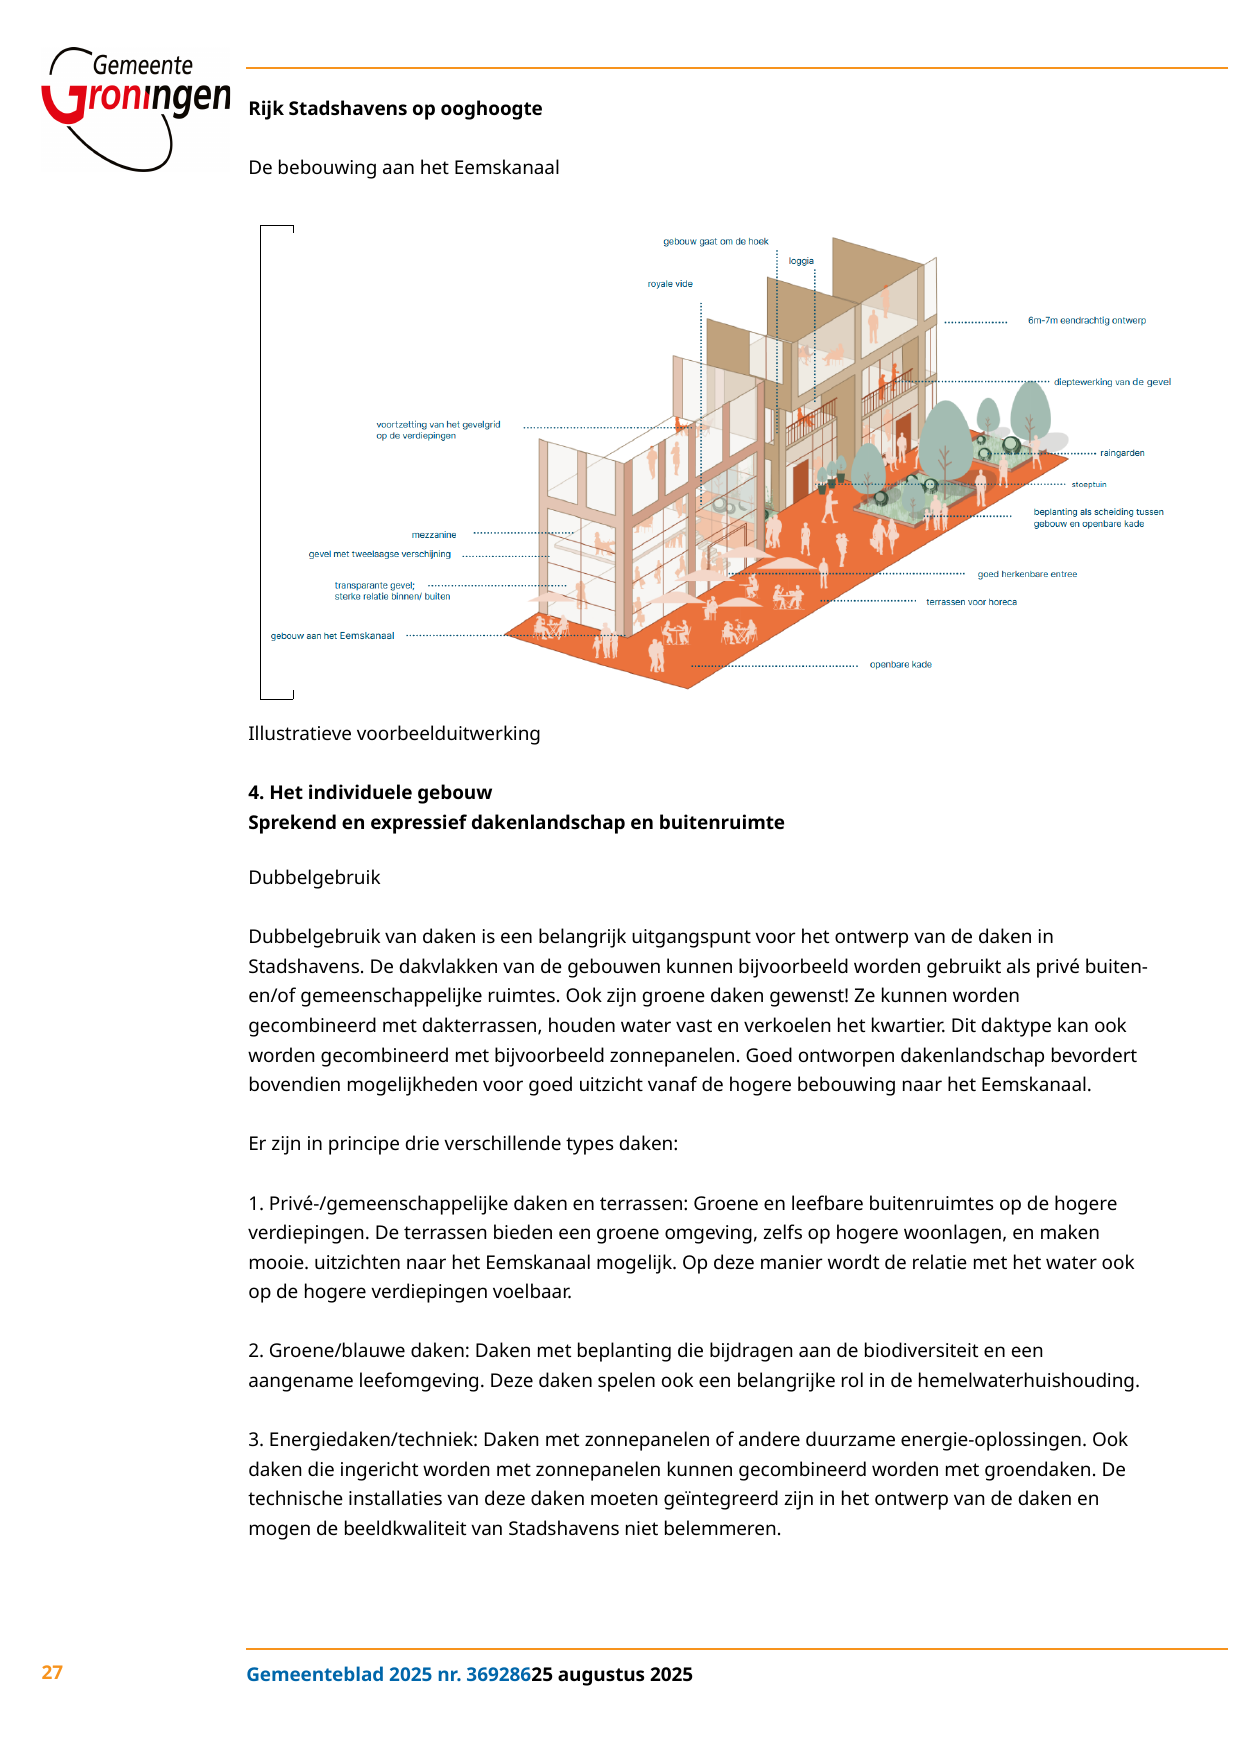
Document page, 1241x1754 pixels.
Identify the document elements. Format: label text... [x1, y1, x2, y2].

text Dubbelgebruik [248, 864, 1152, 890]
picture [41, 47, 231, 172]
text 2. Groene/blauwe daken: Daken met beplanting die bijdragen aan de biodiversiteit en een aangename leefomgeving. Deze daken spelen ook een belangrijke rol in de hemelwaterhuishouding. [248, 1338, 1152, 1393]
text Rijk Stadshavens op ooghoogte [248, 95, 1152, 121]
picture [268, 233, 1173, 690]
text 1. Privé-/gemeenschappelijke daken en terrassen: Groene en leefbare buitenruimtes op de hogere verdiepingen. De terrassen bieden een groene omgeving, zelfs op hogere woonlagen, en maken mooie. uitzichten naar het Eemskanaal mogelijk. Op deze manier wordt de relatie met het water ook op de hogere verdiepingen voelbaar. [248, 1190, 1152, 1304]
text Sprekend en expressief dakenlandschap en buitenruimte [248, 809, 1152, 835]
text 3. Energiedaken/techniek: Daken met zonnepanelen of andere duurzame energie-oplossingen. Ook daken die ingericht worden met zonnepanelen kunnen gecombineerd worden met groendaken. De technische installaties van deze daken moeten geïntegreerd zijn in het ontwerp van de daken en mogen de beeldkwaliteit van Stadshavens niet belemmeren. [248, 1426, 1152, 1541]
text Illustratieve voorbeelduitwerking [248, 720, 1152, 746]
text 4. Het individuele gebouw [248, 779, 1152, 805]
text Er zijn in principe drie verschillende types daken: [248, 1131, 1152, 1156]
text Dubbelgebruik van daken is een belangrijk uitgangspunt voor het ontwerp van de daken in Stadshavens. De dakvlakken van de gebouwen kunnen bijvoorbeeld worden gebruikt als privé buiten- en/of gemeenschappelijke ruimtes. Ook zijn groene daken gewenst! Ze kunnen worden gecombineerd met dakterrassen, houden water vast en verkoelen het kwartier. Dit daktype kan ook worden gecombineerd met bijvoorbeeld zonnepanelen. Goed ontworpen dakenlandschap bevordert bovendien mogelijkheden voor goed uitzicht vanaf de hogere bebouwing naar het Eemskanaal. [248, 923, 1152, 1097]
text De bebouwing aan het Eemskanaal [248, 154, 1152, 180]
